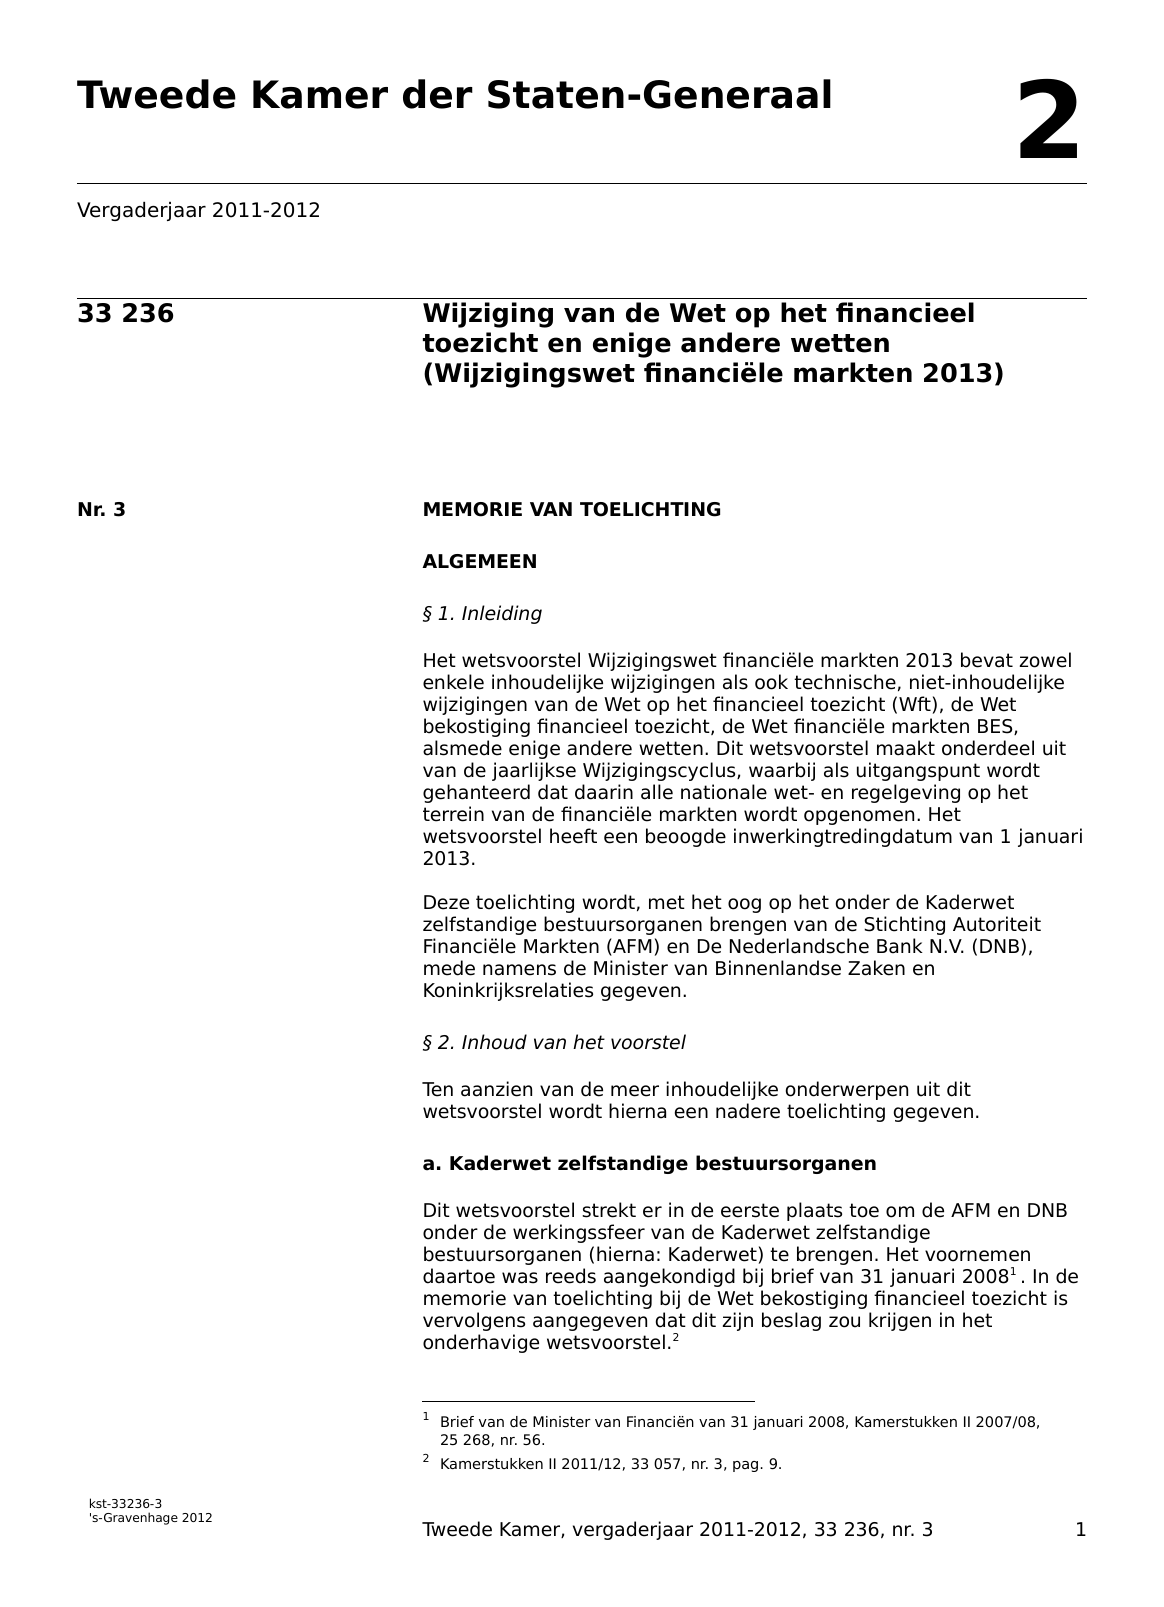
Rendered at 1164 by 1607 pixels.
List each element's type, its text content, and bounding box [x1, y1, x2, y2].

text Ten aanzien van de meer inhoudelijke onderwerpen uit dit wetsvoorstel wordt hierna een nadere toelichting gegeven. [422, 1079, 1087, 1123]
text Het wetsvoorstel Wijzigingswet financiële markten 2013 bevat zowel enkele inhoudelijke wijzigingen als ook technische, niet-inhoudelijke wijzigingen van de Wet op het financieel toezicht (Wft), de Wet bekostiging financieel toezicht, de Wet financiële markten BES, alsmede enige andere wetten. Dit wetsvoorstel maakt onderdeel uit van de jaarlijkse Wijzigingscyclus, waarbij als uitgangspunt wordt gehanteerd dat daarin alle nationale wet- en regelgeving op het terrein van de financiële markten wordt opgenomen. Het wetsvoorstel heeft een beoogde inwerkingtredingdatum van 1 januari 2013. [422, 650, 1087, 870]
subtitle a. Kaderwet zelfstandige bestuursorganen [422, 1153, 1087, 1175]
text Kamerstukken II 2011/12, 33 057, nr. 3, pag. 9. [422, 1452, 1087, 1474]
text Brief van de Minister van Financiën van 31 januari 2008, Kamerstukken II 2007/08, 25 268, nr. 56. [422, 1410, 1087, 1449]
text Deze toelichting wordt, met het oog op het onder de Kaderwet zelfstandige bestuursorganen brengen van de Stichting Autoriteit Financiële Markten (AFM) en De Nederlandsche Bank N.V. (DNB), mede namens de Minister van Binnenlandse Zaken en Koninkrijksrelaties gegeven. [422, 892, 1087, 1002]
subtitle § 1. Inleiding [422, 603, 1087, 625]
text 's-Gravenhage 2012 [88, 1511, 323, 1525]
subtitle ALGEMEEN [422, 551, 1087, 573]
text kst-33236-3 [88, 1497, 323, 1511]
table_header Tweede Kamer der Staten-Generaal [77, 59, 886, 183]
subtitle 33 236 Wijziging van de Wet op het financieel toezicht en enige andere wetten (Wijzigingswet financiële markten 2013) [77, 299, 1087, 388]
subtitle Nr. 3 MEMORIE VAN TOELICHTING [77, 499, 1087, 521]
table_header 2 [886, 59, 1087, 183]
subtitle § 2. Inhoud van het voorstel [422, 1032, 1087, 1054]
text Dit wetsvoorstel strekt er in de eerste plaats toe om de AFM en DNB onder de werkingssfeer van de Kaderwet zelfstandige bestuursorganen (hierna: Kaderwet) te brengen. Het voornemen daartoe was reeds aangekondigd bij brief van 31 januari 2008. In de memorie van toelichting bij de Wet bekostiging financieel toezicht is vervolgens aangegeven dat dit zijn beslag zou krijgen in het onderhavige wetsvoorstel. [422, 1200, 1087, 1354]
table_cell Vergaderjaar 2011-2012 [77, 184, 1087, 298]
